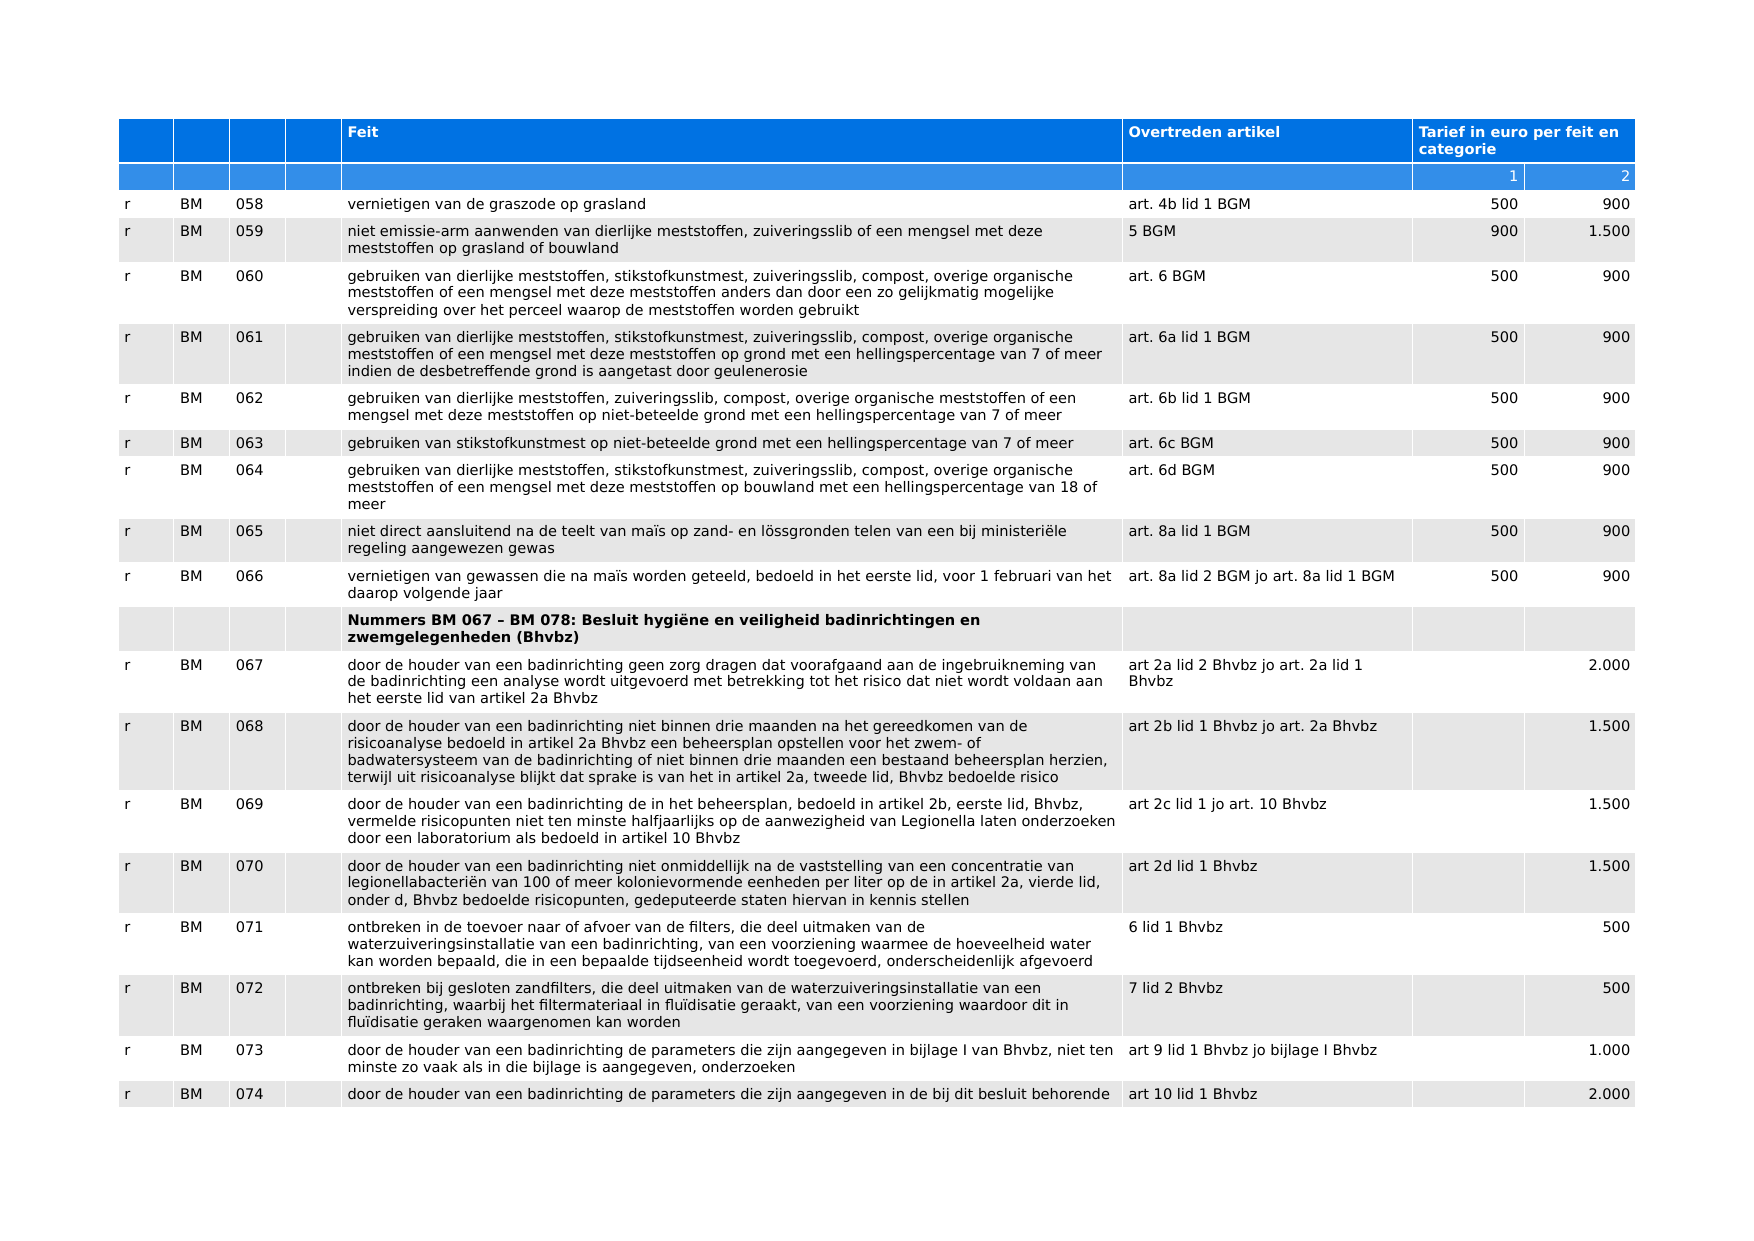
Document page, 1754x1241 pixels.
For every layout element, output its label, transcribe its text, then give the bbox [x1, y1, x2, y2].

table_cell art. 4b lid 1 BGM [1123, 191, 1412, 217]
table_cell art. 8a lid 2 BGM jo art. 8a lid 1 BGM [1123, 563, 1412, 606]
table_cell niet emissie-arm aanwenden van dierlijke meststoffen, zuiveringsslib of een mengsel met deze meststoffen op grasland of bouwland [342, 218, 1122, 262]
table_cell 1.500 [1525, 853, 1635, 913]
table_cell BM [174, 652, 229, 712]
table_cell [1413, 1037, 1524, 1080]
table_cell 500 [1525, 975, 1635, 1036]
table_cell gebruiken van dierlijke meststoffen, zuiveringsslib, compost, overige organische meststoffen of een mengsel met deze meststoffen op niet-beteelde grond met een hellingspercentage van 7 of meer [342, 385, 1122, 429]
table_cell 500 [1413, 519, 1524, 562]
table_cell [286, 191, 341, 217]
table_cell art 10 lid 1 Bhvbz [1123, 1081, 1412, 1107]
table_cell [286, 563, 341, 606]
table_cell vernietigen van gewassen die na maïs worden geteeld, bedoeld in het eerste lid, voor 1 februari van het daarop volgende jaar [342, 563, 1122, 606]
table_cell r [119, 263, 173, 323]
table_cell 063 [230, 430, 285, 456]
table_cell vernietigen van de graszode op grasland [342, 191, 1122, 217]
table_cell BM [174, 713, 229, 790]
table_cell 900 [1525, 385, 1635, 429]
table_cell ontbreken in de toevoer naar of afvoer van de filters, die deel uitmaken van de waterzuiveringsinstallatie van een badinrichting, van een voorziening waarmee de hoeveelheid water kan worden bepaald, die in een bepaalde tijdseenheid wordt toegevoerd, onderscheidenlijk afgevoerd [342, 914, 1122, 974]
table_cell r [119, 385, 173, 429]
table_cell art. 6b lid 1 BGM [1123, 385, 1412, 429]
table_cell [1413, 975, 1524, 1036]
table_cell 500 [1413, 263, 1524, 323]
table_cell [286, 853, 341, 913]
table_cell 070 [230, 853, 285, 913]
table_cell [1525, 607, 1635, 651]
table_cell 069 [230, 791, 285, 852]
table_cell [286, 430, 341, 456]
table_cell r [119, 430, 173, 456]
table_cell r [119, 914, 173, 974]
table_cell art 2b lid 1 Bhvbz jo art. 2a Bhvbz [1123, 713, 1412, 790]
table_cell r [119, 218, 173, 262]
table_cell 500 [1413, 457, 1524, 517]
table_cell [286, 791, 341, 852]
table_cell BM [174, 563, 229, 606]
table_cell BM [174, 914, 229, 974]
table_cell door de houder van een badinrichting de in het beheersplan, bedoeld in artikel 2b, eerste lid, Bhvbz, vermelde risicopunten niet ten minste halfjaarlijks op de aanwezigheid van Legionella laten onderzoeken door een laboratorium als bedoeld in artikel 10 Bhvbz [342, 791, 1122, 852]
table_cell door de houder van een badinrichting de parameters die zijn aangegeven in bijlage I van Bhvbz, niet ten minste zo vaak als in die bijlage is aangegeven, onderzoeken [342, 1037, 1122, 1080]
table_cell [1123, 164, 1412, 190]
table_cell 900 [1413, 218, 1524, 262]
table_cell 074 [230, 1081, 285, 1107]
table_cell [174, 607, 229, 651]
table_cell r [119, 191, 173, 217]
table_header [286, 119, 341, 162]
table_cell 500 [1525, 914, 1635, 974]
table_cell art. 8a lid 1 BGM [1123, 519, 1412, 562]
table_cell art. 6c BGM [1123, 430, 1412, 456]
table_cell art 2c lid 1 jo art. 10 Bhvbz [1123, 791, 1412, 852]
table_cell BM [174, 324, 229, 384]
table_cell r [119, 713, 173, 790]
table_cell 900 [1525, 430, 1635, 456]
table_cell 1.500 [1525, 791, 1635, 852]
table_cell 2 [1525, 164, 1635, 190]
table_cell [1413, 853, 1524, 913]
table_cell r [119, 1081, 173, 1107]
table_cell [1413, 1081, 1524, 1107]
table_cell [286, 164, 341, 190]
table_cell 073 [230, 1037, 285, 1080]
table_cell [1413, 791, 1524, 852]
table_cell 1.000 [1525, 1037, 1635, 1080]
table_cell [286, 607, 341, 651]
table_cell BM [174, 1037, 229, 1080]
table_cell 060 [230, 263, 285, 323]
table_cell [286, 218, 341, 262]
table_cell 900 [1525, 263, 1635, 323]
table_cell r [119, 1037, 173, 1080]
table_cell r [119, 519, 173, 562]
table_cell 5 BGM [1123, 218, 1412, 262]
table_cell BM [174, 1081, 229, 1107]
table_cell door de houder van een badinrichting niet binnen drie maanden na het gereedkomen van de risicoanalyse bedoeld in artikel 2a Bhvbz een beheersplan opstellen voor het zwem- of badwatersysteem van de badinrichting of niet binnen drie maanden een bestaand beheersplan herzien, terwijl uit risicoanalyse blijkt dat sprake is van het in artikel 2a, tweede lid, Bhvbz bedoelde risico [342, 713, 1122, 790]
table_cell [286, 385, 341, 429]
table_header Tarief in euro per feit en categorie [1413, 119, 1635, 162]
table_cell [286, 457, 341, 517]
table_cell 065 [230, 519, 285, 562]
table_cell r [119, 457, 173, 517]
table_cell BM [174, 853, 229, 913]
table_cell 500 [1413, 563, 1524, 606]
table_header Feit [342, 119, 1122, 162]
table_cell Nummers BM 067 – BM 078: Besluit hygiëne en veiligheid badinrichtingen en zwemgelegenheden (Bhvbz) [342, 607, 1122, 651]
table_cell 066 [230, 563, 285, 606]
table_cell 072 [230, 975, 285, 1036]
table_cell 900 [1525, 519, 1635, 562]
table_cell art. 6a lid 1 BGM [1123, 324, 1412, 384]
table_cell BM [174, 519, 229, 562]
table_cell r [119, 853, 173, 913]
table_cell art. 6 BGM [1123, 263, 1412, 323]
table_cell 059 [230, 218, 285, 262]
table_cell 900 [1525, 324, 1635, 384]
table_cell 2.000 [1525, 652, 1635, 712]
table_cell [286, 324, 341, 384]
table_cell [342, 164, 1122, 190]
table_cell 1 [1413, 164, 1524, 190]
table_cell [1123, 607, 1412, 651]
table_cell r [119, 563, 173, 606]
table_cell BM [174, 430, 229, 456]
table_cell art 9 lid 1 Bhvbz jo bijlage I Bhvbz [1123, 1037, 1412, 1080]
table_cell r [119, 791, 173, 852]
table_cell 900 [1525, 457, 1635, 517]
table_cell BM [174, 975, 229, 1036]
table_cell 500 [1413, 324, 1524, 384]
table_cell 064 [230, 457, 285, 517]
table_cell [230, 607, 285, 651]
table_cell BM [174, 385, 229, 429]
table_cell BM [174, 457, 229, 517]
table_cell [119, 607, 173, 651]
table_cell [174, 164, 229, 190]
table_cell art. 6d BGM [1123, 457, 1412, 517]
table_cell 071 [230, 914, 285, 974]
table_cell 900 [1525, 191, 1635, 217]
table_cell [1413, 652, 1524, 712]
table_header [174, 119, 229, 162]
table_cell door de houder van een badinrichting de parameters die zijn aangegeven in de bij dit besluit behorende [342, 1081, 1122, 1107]
table_cell [286, 263, 341, 323]
table_cell [286, 1037, 341, 1080]
table_cell gebruiken van dierlijke meststoffen, stikstofkunstmest, zuiveringsslib, compost, overige organische meststoffen of een mengsel met deze meststoffen op bouwland met een hellingspercentage van 18 of meer [342, 457, 1122, 517]
table_cell r [119, 652, 173, 712]
table_cell gebruiken van stikstofkunstmest op niet-beteelde grond met een hellingspercentage van 7 of meer [342, 430, 1122, 456]
table_header [230, 119, 285, 162]
table_cell door de houder van een badinrichting niet onmiddellijk na de vaststelling van een concentratie van legionellabacteriën van 100 of meer kolonievormende eenheden per liter op de in artikel 2a, vierde lid, onder d, Bhvbz bedoelde risicopunten, gedeputeerde staten hiervan in kennis stellen [342, 853, 1122, 913]
table_cell ontbreken bij gesloten zandfilters, die deel uitmaken van de waterzuiveringsinstallatie van een badinrichting, waarbij het filtermateriaal in fluïdisatie geraakt, van een voorziening waardoor dit in fluïdisatie geraken waargenomen kan worden [342, 975, 1122, 1036]
table_cell 500 [1413, 191, 1524, 217]
table_cell niet direct aansluitend na de teelt van maïs op zand- en lössgronden telen van een bij ministeriële regeling aangewezen gewas [342, 519, 1122, 562]
table_cell BM [174, 191, 229, 217]
table_cell [1413, 607, 1524, 651]
table_cell 2.000 [1525, 1081, 1635, 1107]
table_cell 058 [230, 191, 285, 217]
table_cell gebruiken van dierlijke meststoffen, stikstofkunstmest, zuiveringsslib, compost, overige organische meststoffen of een mengsel met deze meststoffen anders dan door een zo gelijkmatig mogelijke verspreiding over het perceel waarop de meststoffen worden gebruikt [342, 263, 1122, 323]
table_cell BM [174, 791, 229, 852]
table_cell 1.500 [1525, 218, 1635, 262]
table_cell [119, 164, 173, 190]
table_cell [286, 914, 341, 974]
table_cell 900 [1525, 563, 1635, 606]
table_cell [230, 164, 285, 190]
table_cell 068 [230, 713, 285, 790]
table_cell 061 [230, 324, 285, 384]
table_cell 062 [230, 385, 285, 429]
table_cell [1413, 713, 1524, 790]
table_cell BM [174, 263, 229, 323]
table_header Overtreden artikel [1123, 119, 1412, 162]
table_cell r [119, 975, 173, 1036]
table_cell door de houder van een badinrichting geen zorg dragen dat voorafgaand aan de ingebruikneming van de badinrichting een analyse wordt uitgevoerd met betrekking tot het risico dat niet wordt voldaan aan het eerste lid van artikel 2a Bhvbz [342, 652, 1122, 712]
table_cell [1413, 914, 1524, 974]
table_cell art 2d lid 1 Bhvbz [1123, 853, 1412, 913]
table_cell 6 lid 1 Bhvbz [1123, 914, 1412, 974]
table_cell 500 [1413, 430, 1524, 456]
table_cell 067 [230, 652, 285, 712]
table_cell [286, 975, 341, 1036]
table_cell 500 [1413, 385, 1524, 429]
table_cell [286, 519, 341, 562]
table_cell r [119, 324, 173, 384]
table_cell art 2a lid 2 Bhvbz jo art. 2a lid 1 Bhvbz [1123, 652, 1412, 712]
table_cell 7 lid 2 Bhvbz [1123, 975, 1412, 1036]
table_cell gebruiken van dierlijke meststoffen, stikstofkunstmest, zuiveringsslib, compost, overige organische meststoffen of een mengsel met deze meststoffen op grond met een hellingspercentage van 7 of meer indien de desbetreffende grond is aangetast door geulenerosie [342, 324, 1122, 384]
table_cell [286, 1081, 341, 1107]
table_cell 1.500 [1525, 713, 1635, 790]
table_header [119, 119, 173, 162]
table_cell [286, 713, 341, 790]
table_cell BM [174, 218, 229, 262]
table_cell [286, 652, 341, 712]
